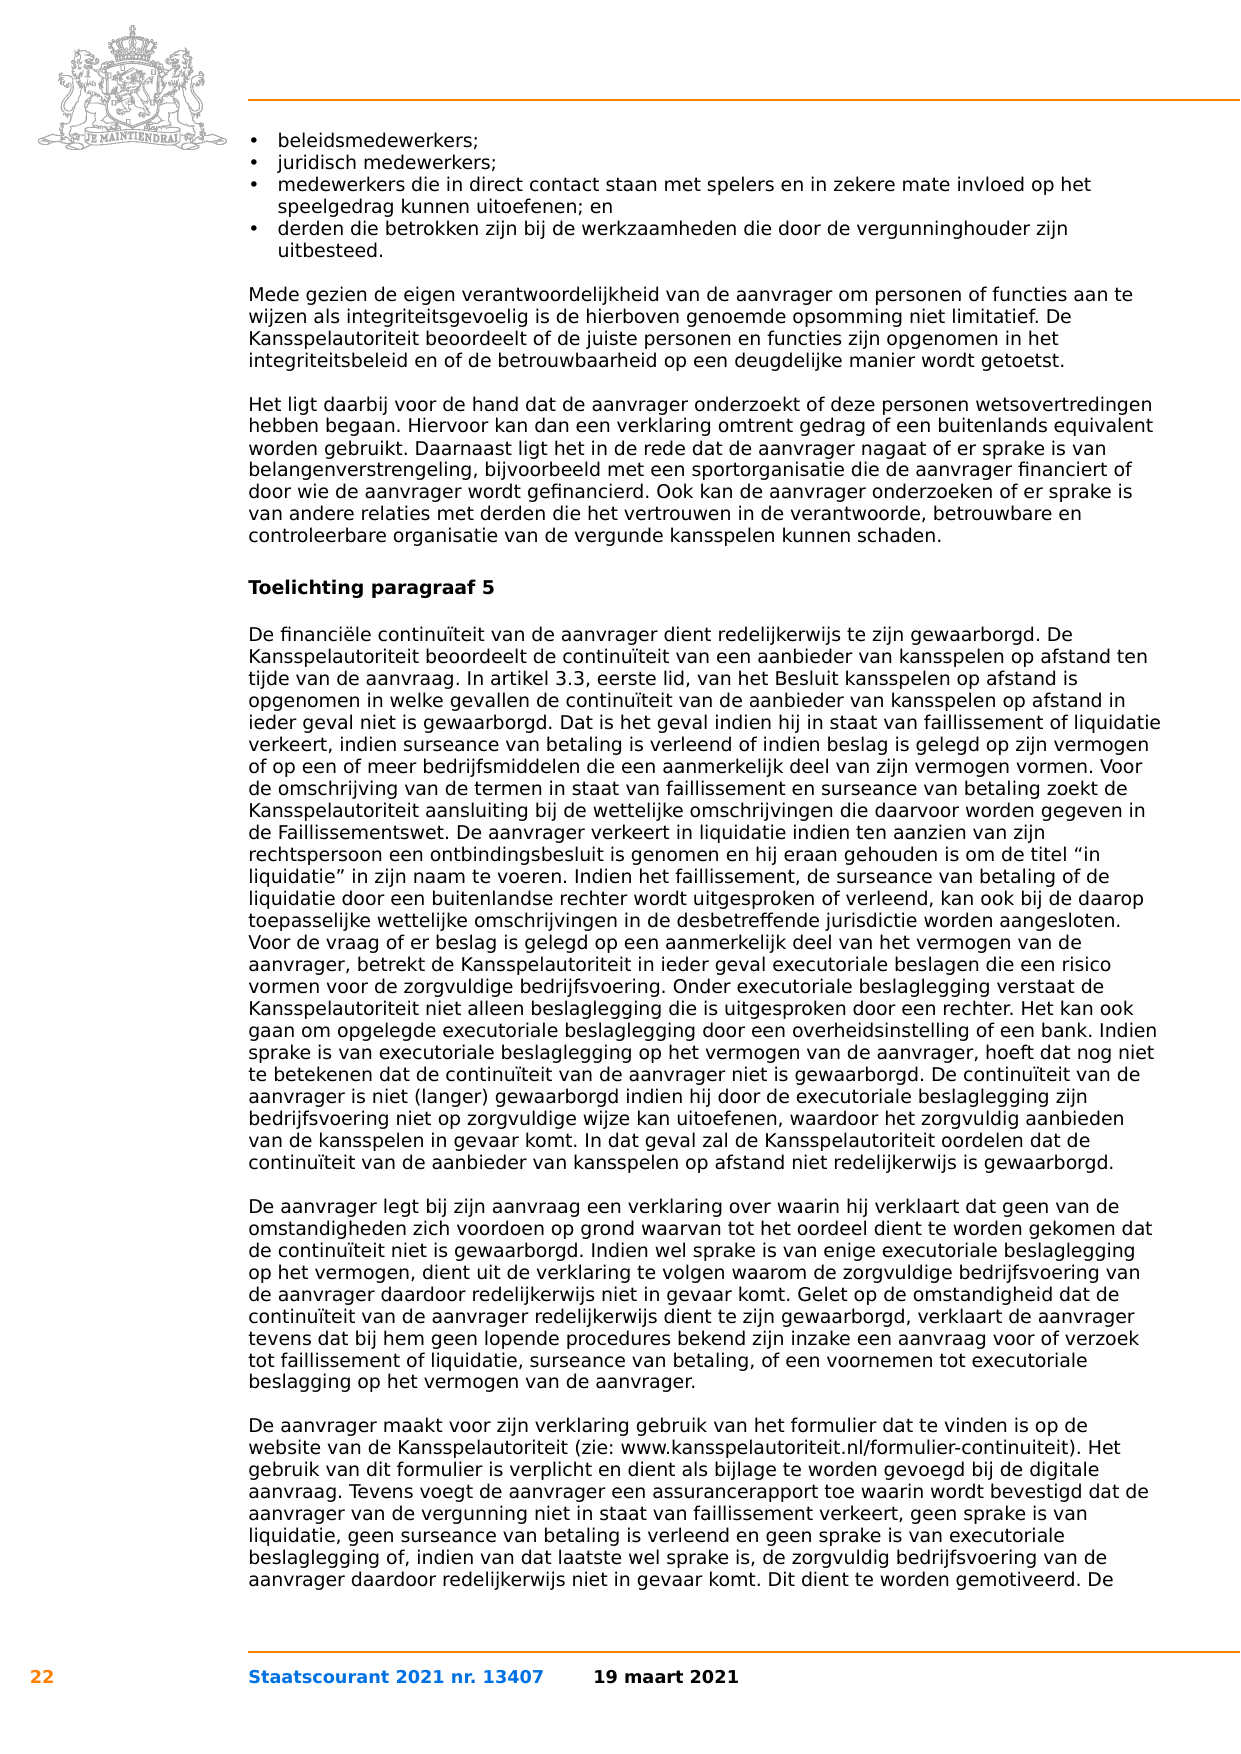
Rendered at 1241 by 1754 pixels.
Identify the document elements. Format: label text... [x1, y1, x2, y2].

text De aanvrager maakt voor zijn verklaring gebruik van het formulier dat te vinden is op de website van de Kansspelautoriteit (zie: www.kansspelautoriteit.nl/formulier-continuiteit). Het gebruik van dit formulier is verplicht en dient als bijlage te worden gevoegd bij de digitale aanvraag. Tevens voegt de aanvrager een assurancerapport toe waarin wordt bevestigd dat de aanvrager van de vergunning niet in staat van faillissement verkeert, geen sprake is van liquidatie, geen surseance van betaling is verleend en geen sprake is van executoriale beslaglegging of, indien van dat laatste wel sprake is, de zorgvuldig bedrijfsvoering van de aanvrager daardoor redelijkerwijs niet in gevaar komt. Dit dient te worden gemotiveerd. De [248, 1415, 1163, 1591]
text • beleidsmedewerkers; [248, 130, 1163, 152]
text Het ligt daarbij voor de hand dat de aanvrager onderzoekt of deze personen wetsovertredingen hebben begaan. Hiervoor kan dan een verklaring omtrent gedrag of een buitenlands equivalent worden gebruikt. Daarnaast ligt het in de rede dat de aanvrager nagaat of er sprake is van belangenverstrengeling, bijvoorbeeld met een sportorganisatie die de aanvrager financiert of door wie de aanvrager wordt gefinancierd. Ook kan de aanvrager onderzoeken of er sprake is van andere relaties met derden die het vertrouwen in de verantwoorde, betrouwbare en controleerbare organisatie van de vergunde kansspelen kunnen schaden. [248, 393, 1163, 547]
subtitle Toelichting paragraaf 5 [248, 577, 1163, 599]
text De financiële continuïteit van de aanvrager dient redelijkerwijs te zijn gewaarborgd. De Kansspelautoriteit beoordeelt de continuïteit van een aanbieder van kansspelen op afstand ten tijde van de aanvraag. In artikel 3.3, eerste lid, van het Besluit kansspelen op afstand is opgenomen in welke gevallen de continuïteit van de aanbieder van kansspelen op afstand in ieder geval niet is gewaarborgd. Dat is het geval indien hij in staat van faillissement of liquidatie verkeert, indien surseance van betaling is verleend of indien beslag is gelegd op zijn vermogen of op een of meer bedrijfsmiddelen die een aanmerkelijk deel van zijn vermogen vormen. Voor de omschrijving van de termen in staat van faillissement en surseance van betaling zoekt de Kansspelautoriteit aansluiting bij de wettelijke omschrijvingen die daarvoor worden gegeven in de Faillissementswet. De aanvrager verkeert in liquidatie indien ten aanzien van zijn rechtspersoon een ontbindingsbesluit is genomen en hij eraan gehouden is om de titel “in liquidatie” in zijn naam te voeren. Indien het faillissement, de surseance van betaling of de liquidatie door een buitenlandse rechter wordt uitgesproken of verleend, kan ook bij de daarop toepasselijke wettelijke omschrijvingen in de desbetreffende jurisdictie worden aangesloten. Voor de vraag of er beslag is gelegd op een aanmerkelijk deel van het vermogen van de aanvrager, betrekt de Kansspelautoriteit in ieder geval executoriale beslagen die een risico vormen voor de zorgvuldige bedrijfsvoering. Onder executoriale beslaglegging verstaat de Kansspelautoriteit niet alleen beslaglegging die is uitgesproken door een rechter. Het kan ook gaan om opgelegde executoriale beslaglegging door een overheidsinstelling of een bank. Indien sprake is van executoriale beslaglegging op het vermogen van de aanvrager, hoeft dat nog niet te betekenen dat de continuïteit van de aanvrager niet is gewaarborgd. De continuïteit van de aanvrager is niet (langer) gewaarborgd indien hij door de executoriale beslaglegging zijn bedrijfsvoering niet op zorgvuldige wijze kan uitoefenen, waardoor het zorgvuldig aanbieden van de kansspelen in gevaar komt. In dat geval zal de Kansspelautoriteit oordelen dat de continuïteit van de aanbieder van kansspelen op afstand niet redelijkerwijs is gewaarborgd. [248, 624, 1163, 1174]
text De aanvrager legt bij zijn aanvraag een verklaring over waarin hij verklaart dat geen van de omstandigheden zich voordoen op grond waarvan tot het oordeel dient te worden gekomen dat de continuïteit niet is gewaarborgd. Indien wel sprake is van enige executoriale beslaglegging op het vermogen, dient uit de verklaring te volgen waarom de zorgvuldige bedrijfsvoering van de aanvrager daardoor redelijkerwijs niet in gevaar komt. Gelet op de omstandigheid dat de continuïteit van de aanvrager redelijkerwijs dient te zijn gewaarborgd, verklaart de aanvrager tevens dat bij hem geen lopende procedures bekend zijn inzake een aanvraag voor of verzoek tot faillissement of liquidatie, surseance van betaling, of een voornemen tot executoriale beslagging op het vermogen van de aanvrager. [248, 1196, 1163, 1393]
text Mede gezien de eigen verantwoordelijkheid van de aanvrager om personen of functies aan te wijzen als integriteitsgevoelig is de hierboven genoemde opsomming niet limitatief. De Kansspelautoriteit beoordeelt of de juiste personen en functies zijn opgenomen in het integriteitsbeleid en of de betrouwbaarheid op een deugdelijke manier wordt getoetst. [248, 284, 1163, 372]
text • derden die betrokken zijn bij de werkzaamheden die door de vergunninghouder zijn uitbesteed. [248, 218, 1163, 262]
picture [38, 25, 227, 150]
text • medewerkers die in direct contact staan met spelers en in zekere mate invloed op het speelgedrag kunnen uitoefenen; en [248, 174, 1163, 218]
text • juridisch medewerkers; [248, 152, 1163, 174]
